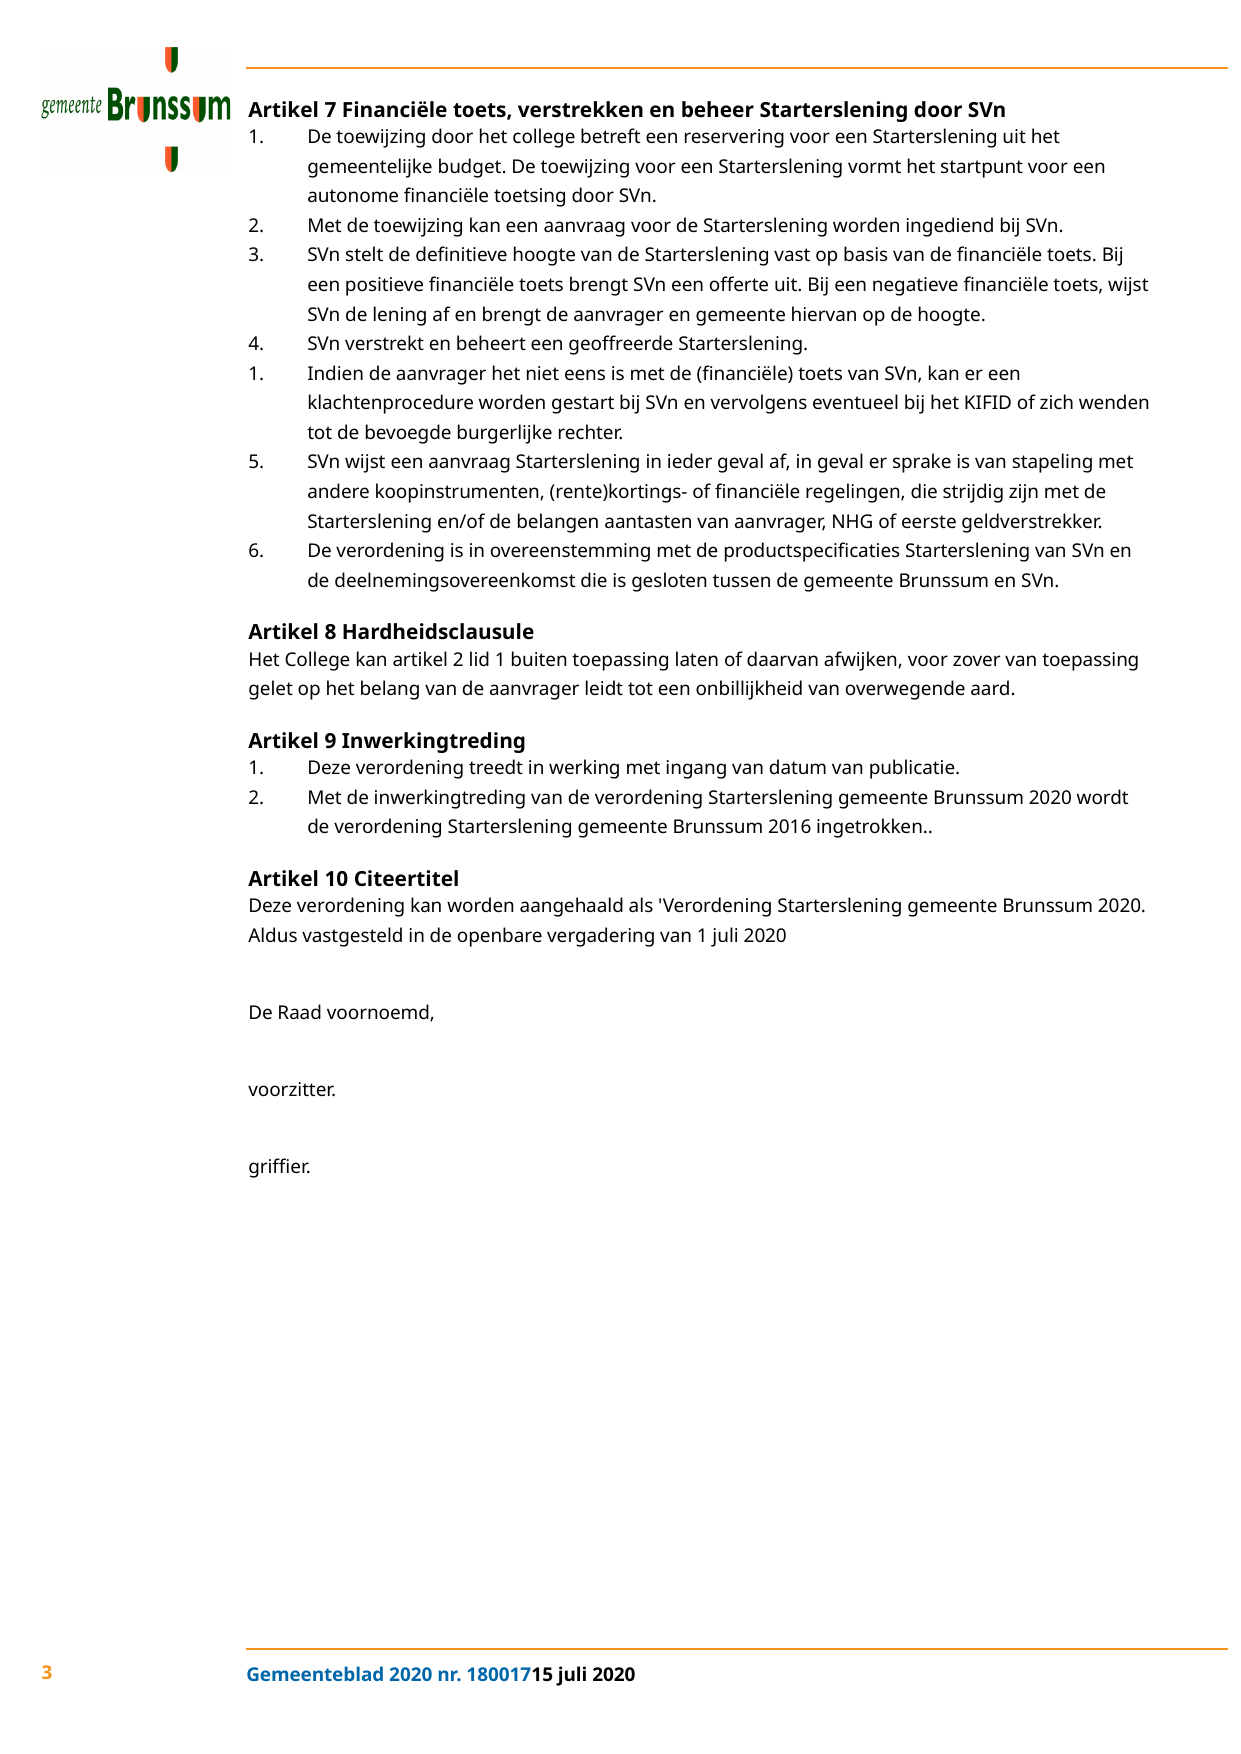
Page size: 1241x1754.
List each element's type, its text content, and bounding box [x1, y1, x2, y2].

text Artikel 7 Financiële toets, verstrekken en beheer Starterslening door SVn [248, 95, 1152, 123]
picture [41, 47, 231, 172]
text Aldus vastgesteld in de openbare vergadering van 1 juli 2020 [248, 922, 1152, 948]
text griffier. [248, 1153, 1152, 1179]
list Met de inwerkingtreding van de verordening Starterslening gemeente Brunssum 2020 wordt de verordening Starterslening gemeente Brunssum 2016 ingetrokken.. [248, 784, 1152, 839]
list SVn verstrekt en beheert een geoffreerde Starterslening. [248, 330, 1152, 356]
list SVn stelt de definitieve hoogte van de Starterslening vast op basis van de financiële toets. Bij een positieve financiële toets brengt SVn een offerte uit. Bij een negatieve financiële toets, wijst SVn de lening af en brengt de aanvrager en gemeente hiervan op de hoogte. [248, 242, 1152, 326]
list Deze verordening treedt in werking met ingang van datum van publicatie. [248, 754, 1152, 780]
list De toewijzing door het college betreft een reservering voor een Starterslening uit het gemeentelijke budget. De toewijzing voor een Starterslening vormt het startpunt voor een autonome financiële toetsing door SVn. [248, 123, 1152, 208]
list Met de toewijzing kan een aanvraag voor de Starterslening worden ingediend bij SVn. [248, 212, 1152, 238]
list SVn wijst een aanvraag Starterslening in ieder geval af, in geval er sprake is van stapeling met andere koopinstrumenten, (rente)kortings- of financiële regelingen, die strijdig zijn met de Starterslening en/of de belangen aantasten van aanvrager, NHG of eerste geldverstrekker. [248, 449, 1152, 533]
text Artikel 8 Hardheidsclausule [248, 617, 1152, 646]
text Deze verordening kan worden aangehaald als 'Verordening Starterslening gemeente Brunssum 2020. [248, 892, 1152, 918]
text Artikel 10 Citeertitel [248, 864, 1152, 892]
text Artikel 9 Inwerkingtreding [248, 726, 1152, 754]
text Het College kan artikel 2 lid 1 buiten toepassing laten of daarvan afwijken, voor zover van toepassing gelet op het belang van de aanvrager leidt tot een onbillijkheid van overwegende aard. [248, 646, 1152, 701]
list Indien de aanvrager het niet eens is met de (financiële) toets van SVn, kan er een klachtenprocedure worden gestart bij SVn en vervolgens eventueel bij het KIFID of zich wenden tot de bevoegde burgerlijke rechter. [248, 360, 1152, 445]
list De verordening is in overeenstemming met de productspecificaties Starterslening van SVn en de deelnemingsovereenkomst die is gesloten tussen de gemeente Brunssum en SVn. [248, 537, 1152, 593]
text voorzitter. [248, 1076, 1152, 1102]
text De Raad voornoemd, [248, 999, 1152, 1025]
